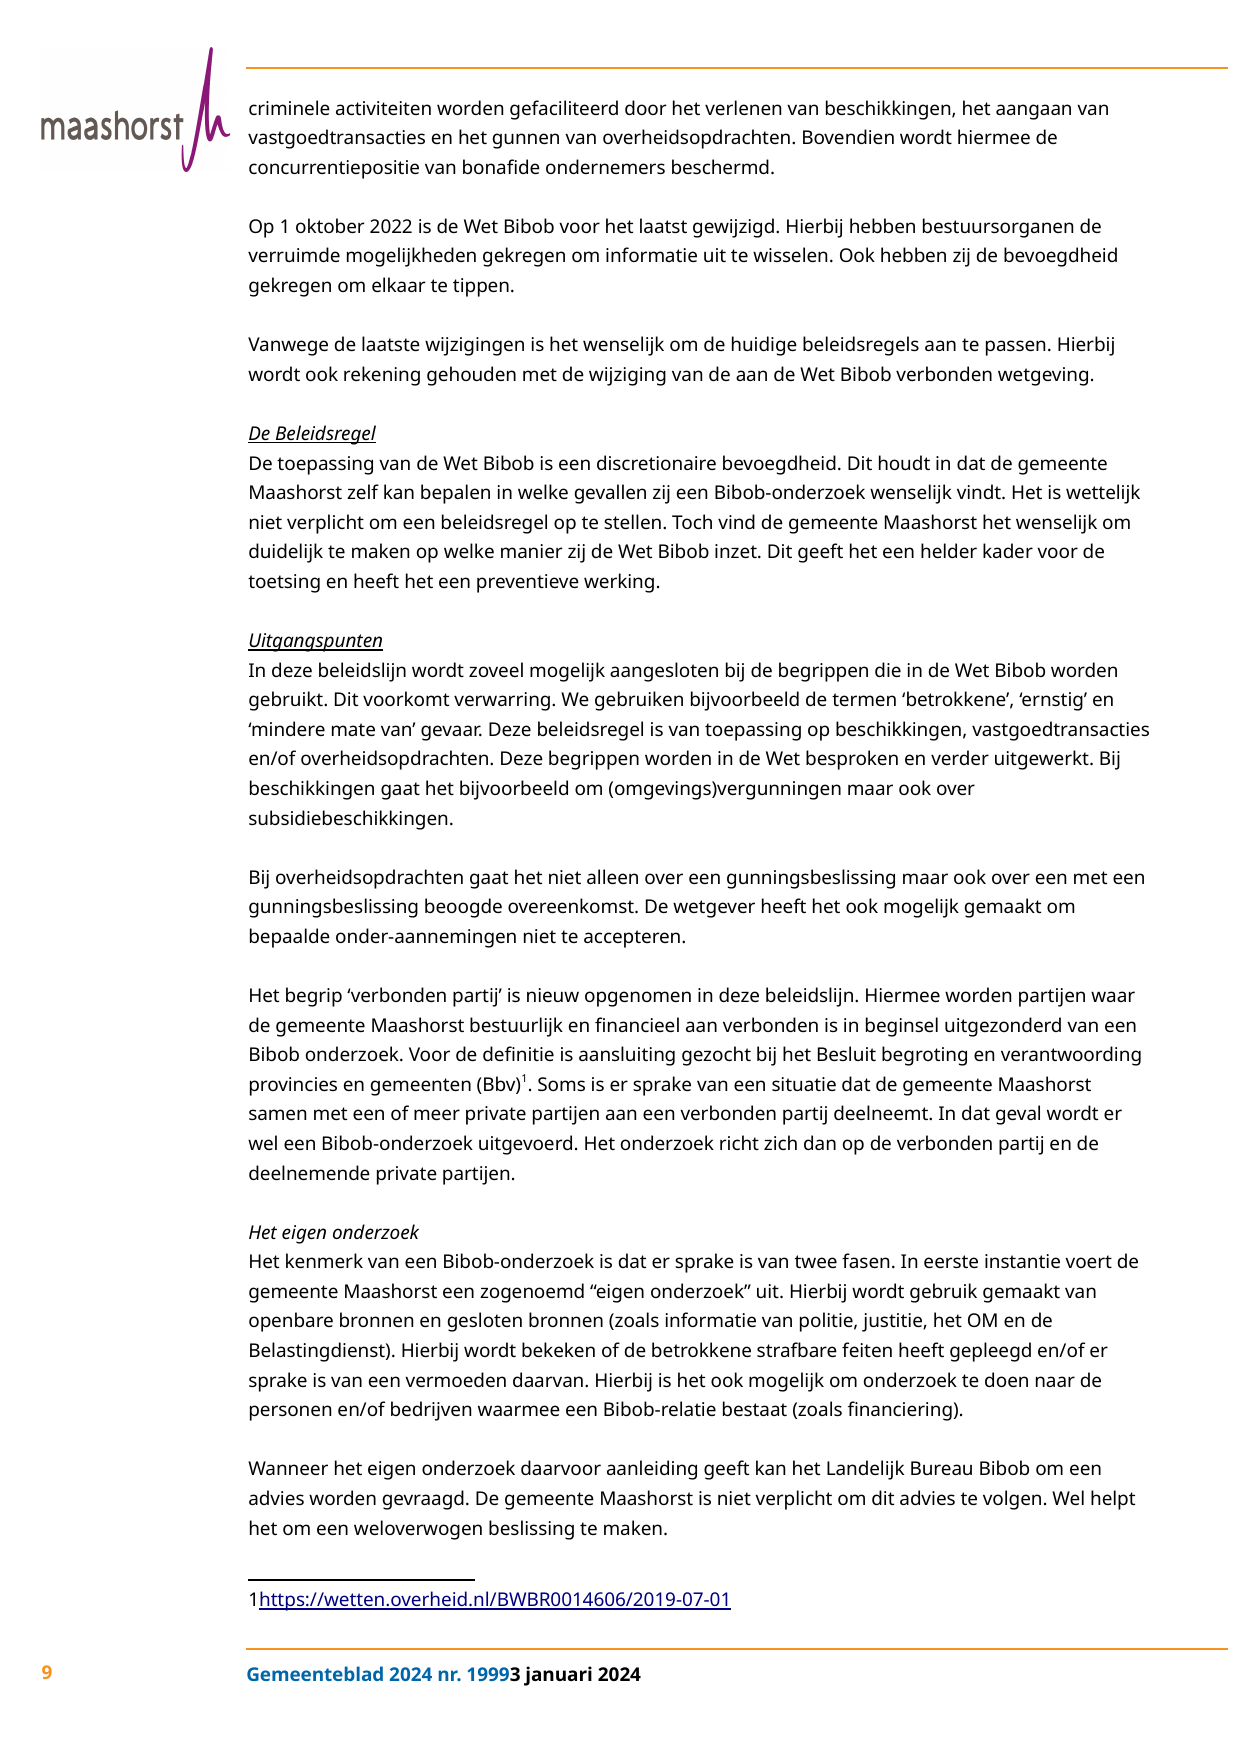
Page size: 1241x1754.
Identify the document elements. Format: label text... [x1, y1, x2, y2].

text Het eigen onderzoek [248, 1219, 1152, 1245]
text Het begrip ‘verbonden partij’ is nieuw opgenomen in deze beleidslijn. Hiermee worden partijen waar de gemeente Maashorst bestuurlijk en financieel aan verbonden is in beginsel uitgezonderd van een Bibob onderzoek. Voor de definitie is aansluiting gezocht bij het Besluit begroting en verantwoording provincies en gemeenten (Bbv). Soms is er sprake van een situatie dat de gemeente Maashorst samen met een of meer private partijen aan een verbonden partij deelneemt. In dat geval wordt er wel een Bibob-onderzoek uitgevoerd. Het onderzoek richt zich dan op de verbonden partij en de deelnemende private partijen. [248, 982, 1152, 1186]
text De Beleidsregel [248, 420, 1152, 446]
text De toepassing van de Wet Bibob is een discretionaire bevoegdheid. Dit houdt in dat de gemeente Maashorst zelf kan bepalen in welke gevallen zij een Bibob-onderzoek wenselijk vindt. Het is wettelijk niet verplicht om een beleidsregel op te stellen. Toch vind de gemeente Maashorst het wenselijk om duidelijk te maken op welke manier zij de Wet Bibob inzet. Dit geeft het een helder kader voor de toetsing en heeft het een preventieve werking. [248, 450, 1152, 594]
text Wanneer het eigen onderzoek daarvoor aanleiding geeft kan het Landelijk Bureau Bibob om een advies worden gevraagd. De gemeente Maashorst is niet verplicht om dit advies te volgen. Wel helpt het om een weloverwogen beslissing te maken. [248, 1456, 1152, 1541]
text Het kenmerk van een Bibob-onderzoek is dat er sprake is van twee fasen. In eerste instantie voert de gemeente Maashorst een zogenoemd “eigen onderzoek” uit. Hierbij wordt gebruik gemaakt van openbare bronnen en gesloten bronnen (zoals informatie van politie, justitie, het OM en de Belastingdienst). Hierbij wordt bekeken of de betrokkene strafbare feiten heeft gepleegd en/of er sprake is van een vermoeden daarvan. Hierbij is het ook mogelijk om onderzoek te doen naar de personen en/of bedrijven waarmee een Bibob-relatie bestaat (zoals financiering). [248, 1248, 1152, 1422]
text In deze beleidslijn wordt zoveel mogelijk aangesloten bij de begrippen die in de Wet Bibob worden gebruikt. Dit voorkomt verwarring. We gebruiken bijvoorbeeld de termen ‘betrokkene’, ‘ernstig’ en ‘mindere mate van’ gevaar. Deze beleidsregel is van toepassing op beschikkingen, vastgoedtransacties en/of overheidsopdrachten. Deze begrippen worden in de Wet besproken en verder uitgewerkt. Bij beschikkingen gaat het bijvoorbeeld om (omgevings)vergunningen maar ook over subsidiebeschikkingen. [248, 657, 1152, 831]
text criminele activiteiten worden gefaciliteerd door het verlenen van beschikkingen, het aangaan van vastgoedtransacties en het gunnen van overheidsopdrachten. Bovendien wordt hiermee de concurrentiepositie van bonafide ondernemers beschermd. [248, 95, 1152, 180]
text Op 1 oktober 2022 is de Wet Bibob voor het laatst gewijzigd. Hierbij hebben bestuursorganen de verruimde mogelijkheden gekregen om informatie uit te wisselen. Ook hebben zij de bevoegdheid gekregen om elkaar te tippen. [248, 213, 1152, 298]
text Uitgangspunten [248, 627, 1152, 653]
text Bij overheidsopdrachten gaat het niet alleen over een gunningsbeslissing maar ook over een met een gunningsbeslissing beoogde overeenkomst. De wetgever heeft het ook mogelijk gemaakt om bepaalde onder-aannemingen niet te accepteren. [248, 864, 1152, 949]
text Vanwege de laatste wijzigingen is het wenselijk om de huidige beleidsregels aan te passen. Hierbij wordt ook rekening gehouden met de wijziging van de aan de Wet Bibob verbonden wetgeving. [248, 331, 1152, 387]
picture [41, 47, 231, 172]
text https://wetten.overheid.nl/BWBR0014606/2019-07-01 [248, 1586, 1152, 1612]
